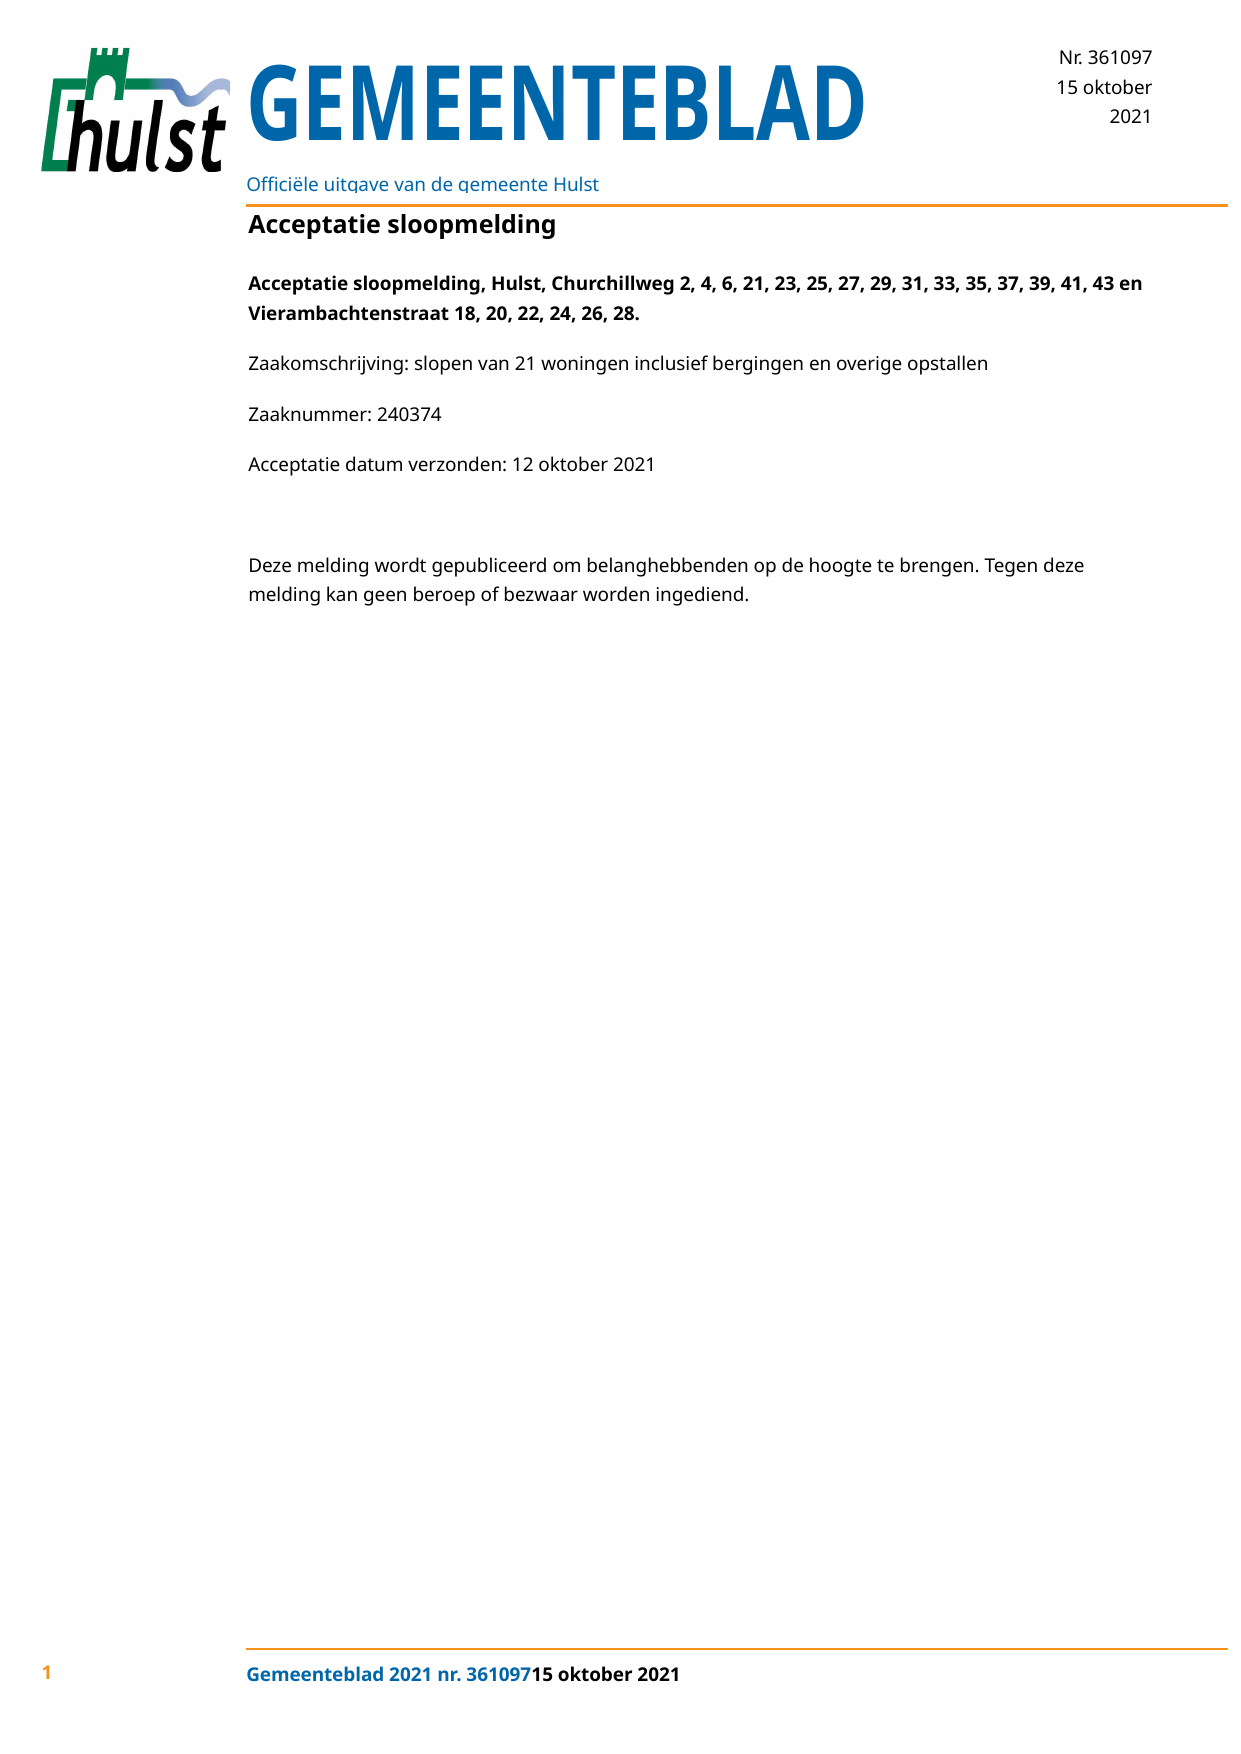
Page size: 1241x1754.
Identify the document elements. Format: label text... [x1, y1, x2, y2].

text Deze melding wordt gepubliceerd om belanghebbenden op de hoogte te brengen. Tegen deze melding kan geen beroep of bezwaar worden ingediend. [248, 552, 1152, 607]
text Zaakomschrijving: slopen van 21 woningen inclusief bergingen en overige opstallen [248, 350, 1152, 376]
text Zaaknummer: 240374 [248, 401, 1152, 426]
text Acceptatie sloopmelding, Hulst, Churchillweg 2, 4, 6, 21, 23, 25, 27, 29, 31, 33, 35, 37, 39, 41, 43 en Vierambachtenstraat 18, 20, 22, 24, 26, 28. [248, 270, 1152, 326]
text Acceptatie sloopmelding [248, 207, 1152, 241]
text Acceptatie datum verzonden: 12 oktober 2021 [248, 451, 1152, 477]
picture [41, 47, 231, 172]
